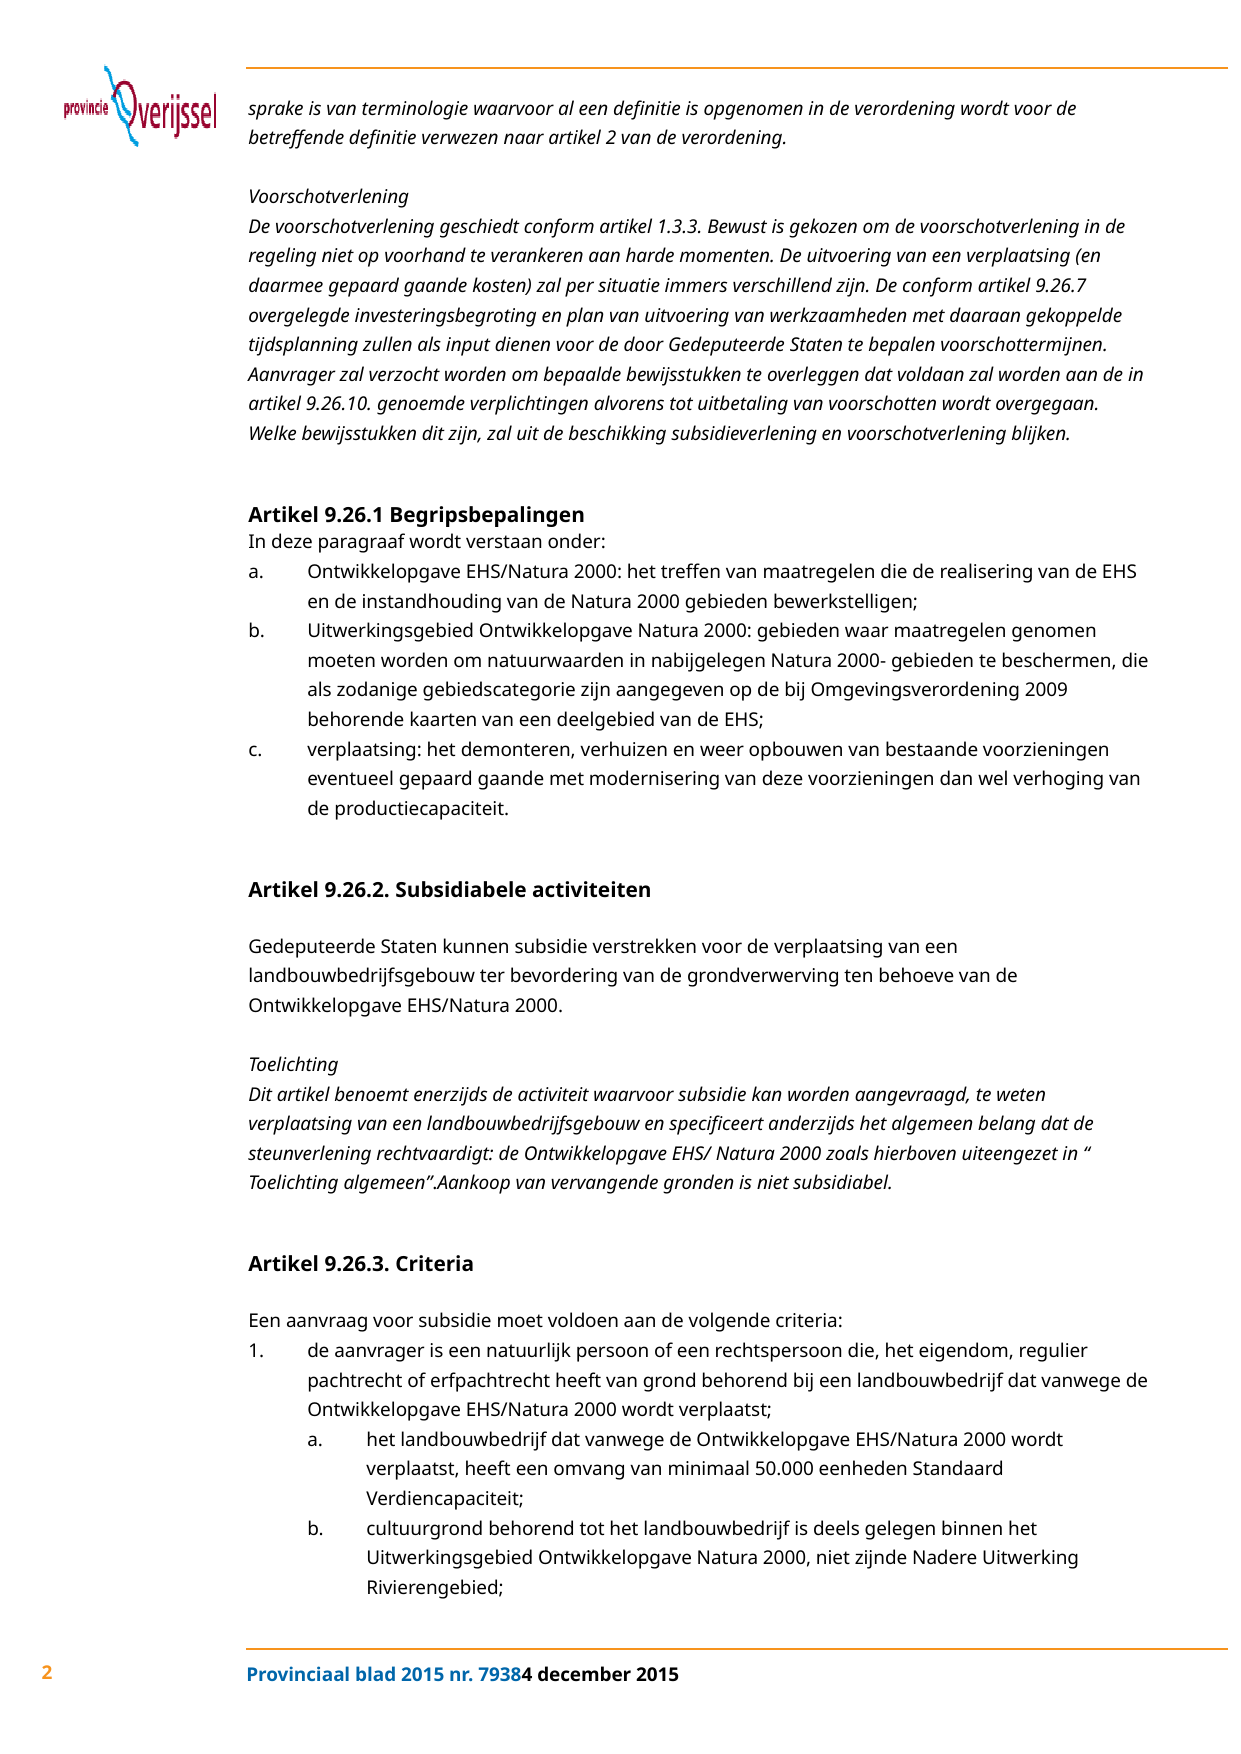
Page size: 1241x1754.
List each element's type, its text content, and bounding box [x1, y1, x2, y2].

text Artikel 9.26.3. Criteria [248, 1249, 1152, 1278]
text Artikel 9.26.1 Begripsbepalingen [248, 500, 1152, 529]
text De voorschotverlening geschiedt conform artikel 1.3.3. Bewust is gekozen om de voorschotverlening in de regeling niet op voorhand te verankeren aan harde momenten. De uitvoering van een verplaatsing (en daarmee gepaard gaande kosten) zal per situatie immers verschillend zijn. De conform artikel 9.26.7 overgelegde investeringsbegroting en plan van uitvoering van werkzaamheden met daaraan gekoppelde tijdsplanning zullen als input dienen voor de door Gedeputeerde Staten te bepalen voorschottermijnen. Aanvrager zal verzocht worden om bepaalde bewijsstukken te overleggen dat voldaan zal worden aan de in artikel 9.26.10. genoemde verplichtingen alvorens tot uitbetaling van voorschotten wordt overgegaan. Welke bewijsstukken dit zijn, zal uit de beschikking subsidieverlening en voorschotverlening blijken. [248, 213, 1152, 446]
list cultuurgrond behorend tot het landbouwbedrijf is deels gelegen binnen het Uitwerkingsgebied Ontwikkelopgave Natura 2000, niet zijnde Nadere Uitwerking Rivierengebied; [307, 1515, 1152, 1599]
text Toelichting [248, 1051, 1152, 1077]
text Gedeputeerde Staten kunnen subsidie verstrekken voor de verplaatsing van een landbouwbedrijfsgebouw ter bevordering van de grondverwerving ten behoeve van de Ontwikkelopgave EHS/Natura 2000. [248, 933, 1152, 1018]
text sprake is van terminologie waarvoor al een definitie is opgenomen in de verordening wordt voor de betreffende definitie verwezen naar artikel 2 van de verordening. [248, 95, 1152, 150]
list de aanvrager is een natuurlijk persoon of een rechtspersoon die, het eigendom, regulier pachtrecht of erfpachtrecht heeft van grond behorend bij een landbouwbedrijf dat vanwege de Ontwikkelopgave EHS/Natura 2000 wordt verplaatst; [248, 1337, 1152, 1422]
list het landbouwbedrijf dat vanwege de Ontwikkelopgave EHS/Natura 2000 wordt verplaatst, heeft een omvang van minimaal 50.000 eenheden Standaard Verdiencapaciteit; [307, 1426, 1152, 1511]
list verplaatsing: het demonteren, verhuizen en weer opbouwen van bestaande voorzieningen eventueel gepaard gaande met modernisering van deze voorzieningen dan wel verhoging van de productiecapaciteit. [248, 736, 1152, 821]
text Voorschotverlening [248, 183, 1152, 209]
list Ontwikkelopgave EHS/Natura 2000: het treffen van maatregelen die de realisering van de EHS en de instandhouding van de Natura 2000 gebieden bewerkstelligen; [248, 558, 1152, 613]
text Artikel 9.26.2. Subsidiabele activiteiten [248, 875, 1152, 903]
text Dit artikel benoemt enerzijds de activiteit waarvoor subsidie kan worden aangevraagd, te weten verplaatsing van een landbouwbedrijfsgebouw en specificeert anderzijds het algemeen belang dat de steunverlening rechtvaardigt: de Ontwikkelopgave EHS/ Natura 2000 zoals hierboven uiteengezet in “ Toelichting algemeen”.Aankoop van vervangende gronden is niet subsidiabel. [248, 1081, 1152, 1195]
text Een aanvraag voor subsidie moet voldoen aan de volgende criteria: [248, 1308, 1152, 1333]
picture [41, 47, 231, 172]
list Uitwerkingsgebied Ontwikkelopgave Natura 2000: gebieden waar maatregelen genomen moeten worden om natuurwaarden in nabijgelegen Natura 2000- gebieden te beschermen, die als zodanige gebiedscategorie zijn aangegeven op de bij Omgevingsverordening 2009 behorende kaarten van een deelgebied van de EHS; [248, 617, 1152, 732]
text In deze paragraaf wordt verstaan onder: [248, 529, 1152, 554]
